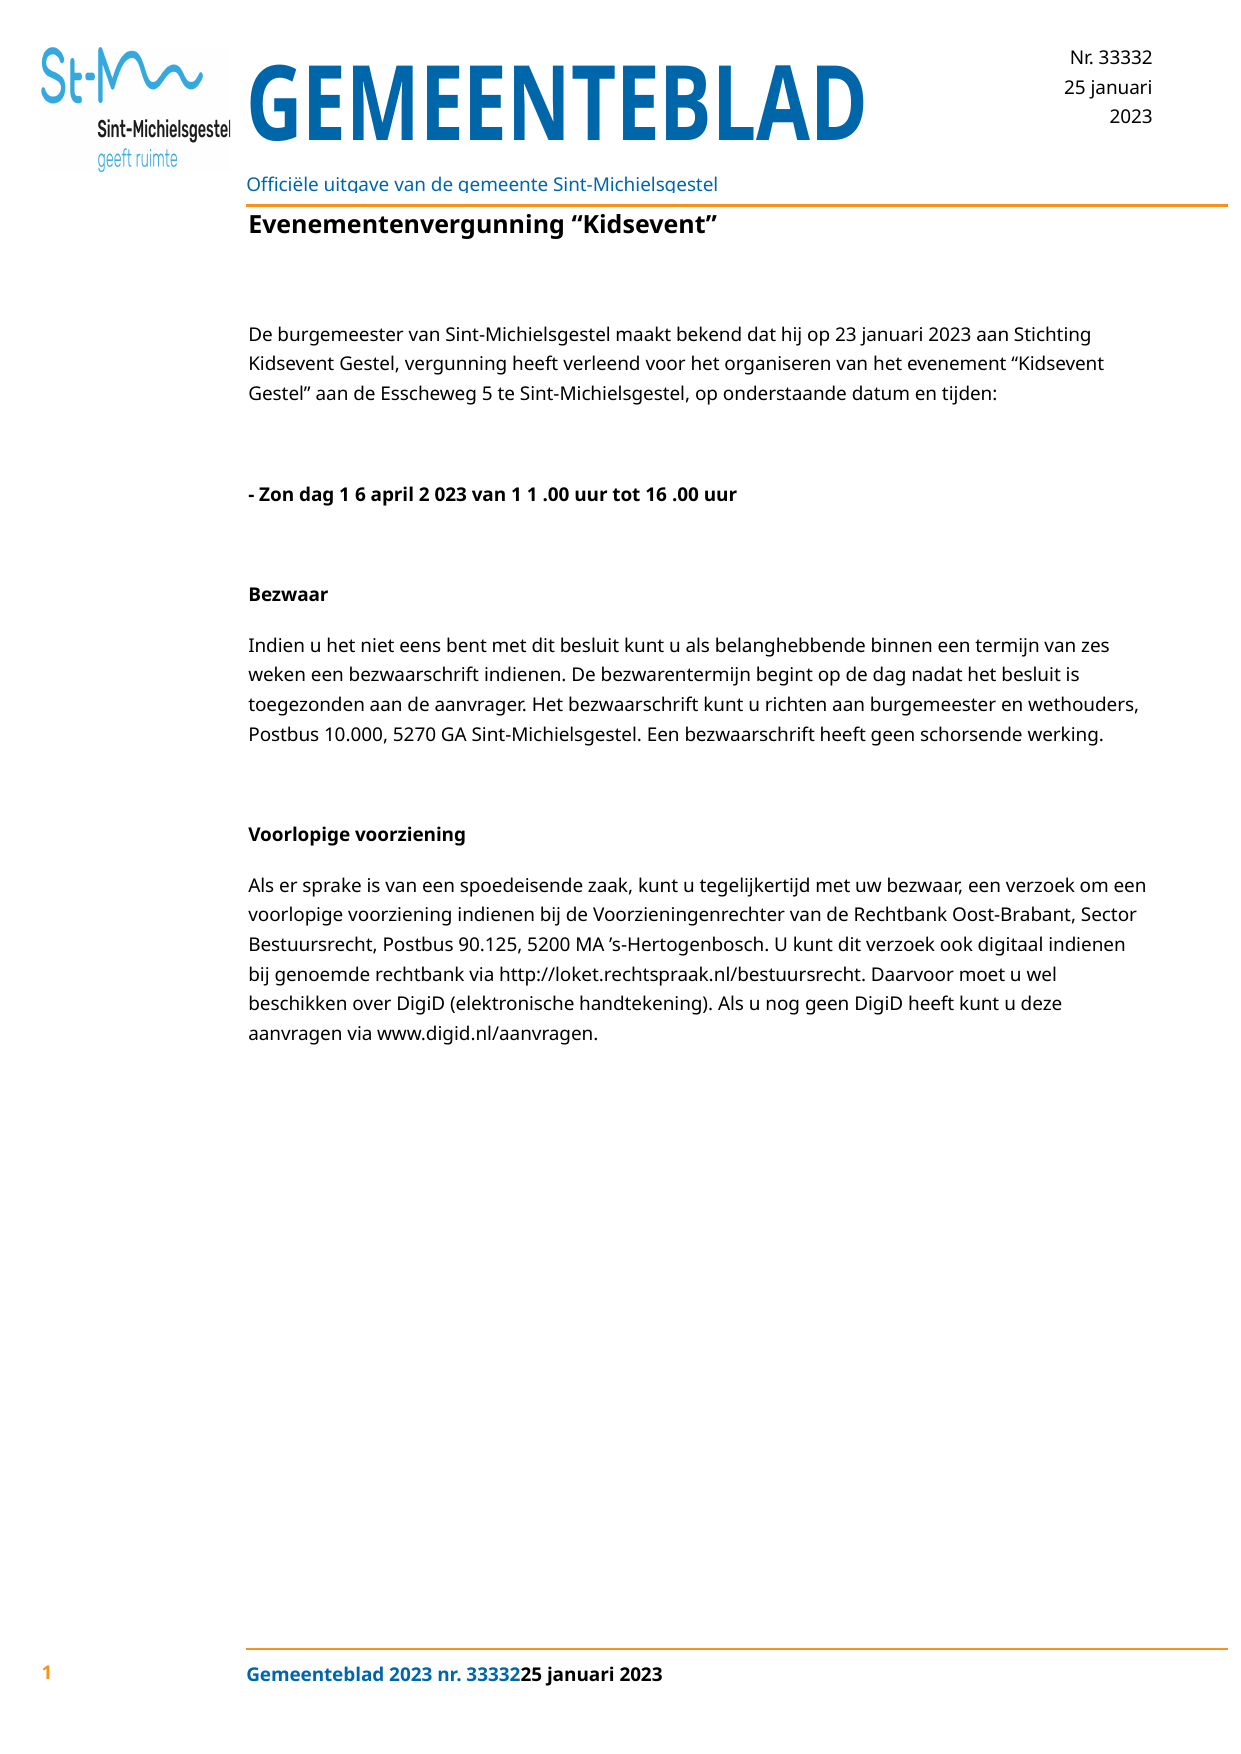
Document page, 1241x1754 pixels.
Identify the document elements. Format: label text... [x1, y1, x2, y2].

text De burgemeester van Sint-Michielsgestel maakt bekend dat hij op 23 januari 2023 aan Stichting Kidsevent Gestel, vergunning heeft verleend voor het organiseren van het evenement “Kidsevent Gestel” aan de Esscheweg 5 te Sint-Michielsgestel, op onderstaande datum en tijden: [248, 321, 1152, 406]
picture [41, 47, 231, 172]
text Evenementenvergunning “Kidsevent” [248, 207, 1152, 241]
text Als er sprake is van een spoedeisende zaak, kunt u tegelijkertijd met uw bezwaar, een verzoek om een voorlopige voorziening indienen bij de Voorzieningenrechter van de Rechtbank Oost-Brabant, Sector Bestuursrecht, Postbus 90.125, 5200 MA ’s-Hertogenbosch. U kunt dit verzoek ook digitaal indienen bij genoemde rechtbank via http://loket.rechtspraak.nl/bestuursrecht. Daarvoor moet u wel beschikken over DigiD (elektronische handtekening). Als u nog geen DigiD heeft kunt u deze aanvragen via www.digid.nl/aanvragen. [248, 872, 1152, 1046]
text - Zon dag 1 6 april 2 023 van 1 1 .00 uur tot 16 .00 uur [248, 481, 1152, 506]
text Voorlopige voorziening [248, 822, 1152, 847]
text Indien u het niet eens bent met dit besluit kunt u als belanghebbende binnen een termijn van zes weken een bezwaarschrift indienen. De bezwarentermijn begint op de dag nadat het besluit is toegezonden aan de aanvrager. Het bezwaarschrift kunt u richten aan burgemeester en wethouders, Postbus 10.000, 5270 GA Sint-Michielsgestel. Een bezwaarschrift heeft geen schorsende werking. [248, 632, 1152, 746]
text Bezwaar [248, 582, 1152, 607]
